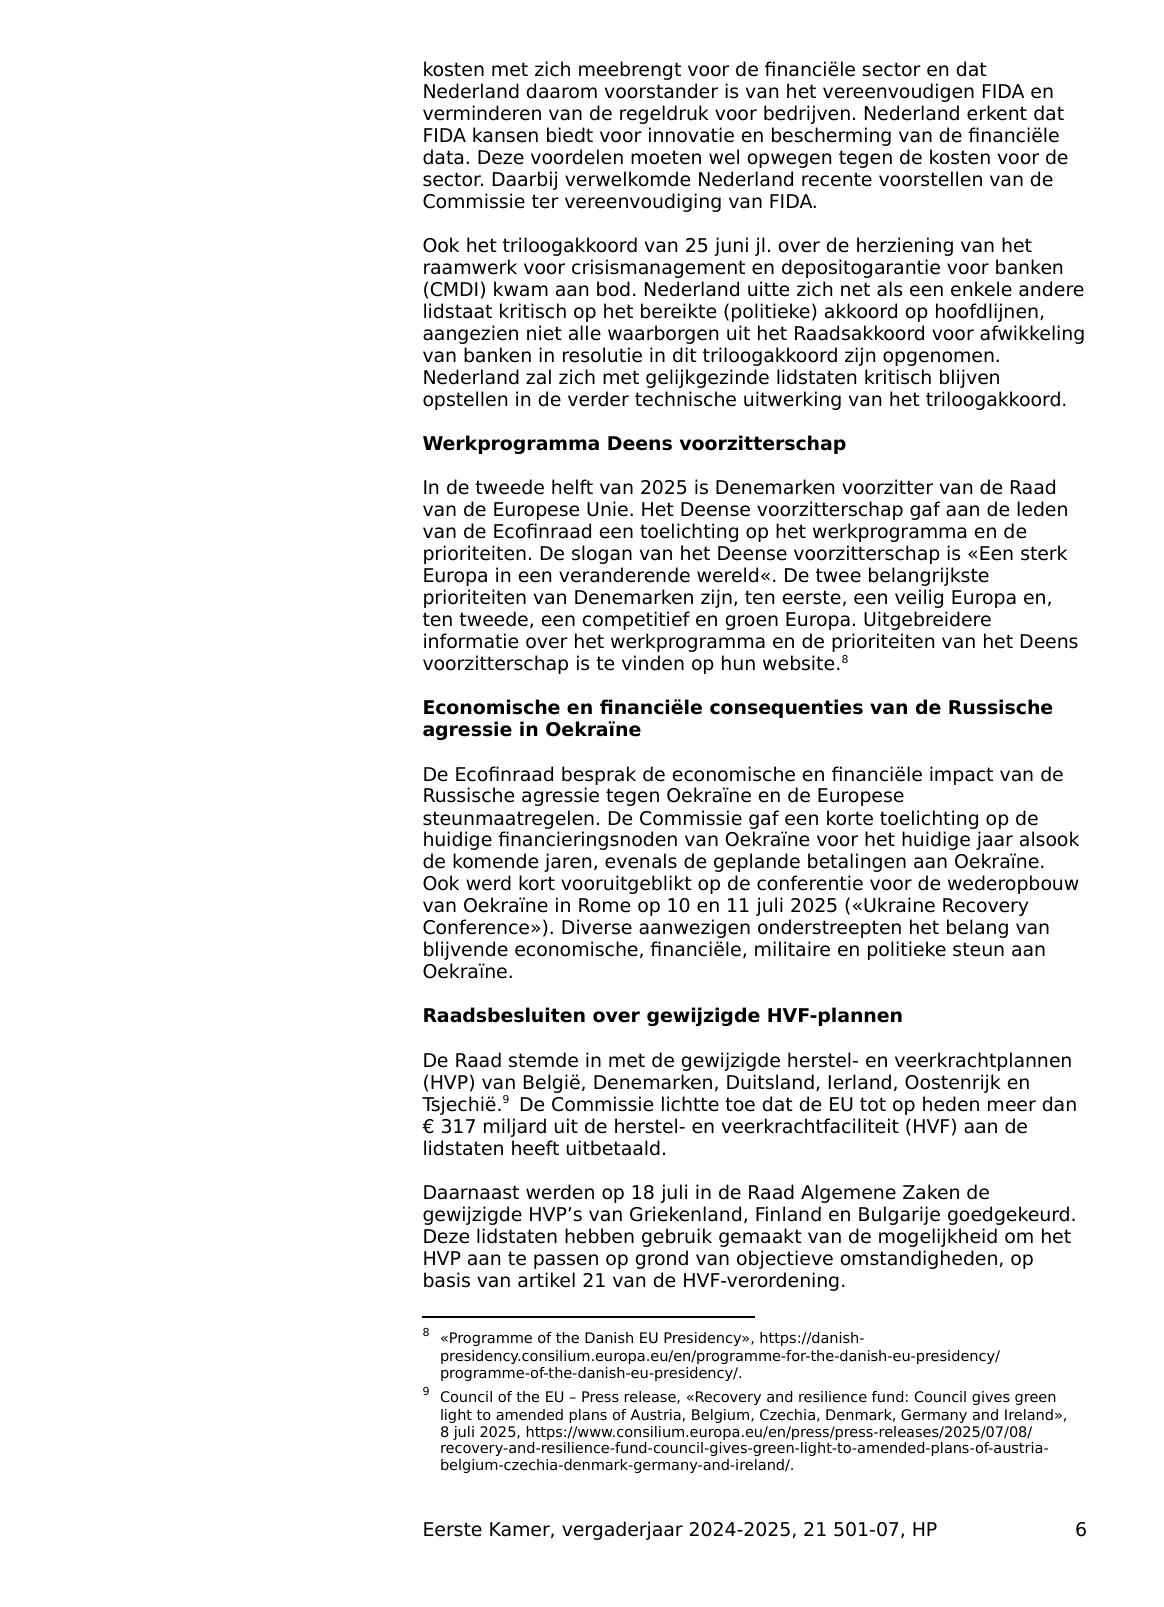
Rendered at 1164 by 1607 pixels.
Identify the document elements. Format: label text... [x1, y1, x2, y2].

subtitle Economische en financiële consequenties van de Russische agressie in Oekraïne [422, 697, 1087, 741]
text De Raad stemde in met de gewijzigde herstel- en veerkrachtplannen (HVP) van België, Denemarken, Duitsland, Ierland, Oostenrijk en Tsjechië. De Commissie lichtte toe dat de EU tot op heden meer dan € 317 miljard uit de herstel- en veerkrachtfaciliteit (HVF) aan de lidstaten heeft uitbetaald. [422, 1049, 1087, 1159]
text In de tweede helft van 2025 is Denemarken voorzitter van de Raad van de Europese Unie. Het Deense voorzitterschap gaf aan de leden van de Ecofinraad een toelichting op het werkprogramma en de prioriteiten. De slogan van het Deense voorzitterschap is «Een sterk Europa in een veranderende wereld«. De twee belangrijkste prioriteiten van Denemarken zijn, ten eerste, een veilig Europa en, ten tweede, een competitief en groen Europa. Uitgebreidere informatie over het werkprogramma en de prioriteiten van het Deens voorzitterschap is te vinden op hun website. [422, 477, 1087, 675]
text Council of the EU – Press release, «Recovery and resilience fund: Council gives green light to amended plans of Austria, Belgium, Czechia, Denmark, Germany and Ireland», 8 juli 2025, https://www.consilium.europa.eu/en/press/press-releases/2025/07/08/recovery-and-resilience-fund-council-gives-green-light-to-amended-plans-of-austria-belgium-czechia-denmark-germany-and-ireland/. [422, 1385, 1087, 1474]
subtitle Werkprogramma Deens voorzitterschap [422, 433, 1087, 455]
text Daarnaast werden op 18 juli in de Raad Algemene Zaken de gewijzigde HVP’s van Griekenland, Finland en Bulgarije goedgekeurd. Deze lidstaten hebben gebruik gemaakt van de mogelijkheid om het HVP aan te passen op grond van objectieve omstandigheden, op basis van artikel 21 van de HVF-verordening. [422, 1182, 1087, 1292]
text De Ecofinraad besprak de economische en financiële impact van de Russische agressie tegen Oekraïne en de Europese steunmaatregelen. De Commissie gaf een korte toelichting op de huidige financieringsnoden van Oekraïne voor het huidige jaar alsook de komende jaren, evenals de geplande betalingen aan Oekraïne. Ook werd kort vooruitgeblikt op de conferentie voor de wederopbouw van Oekraïne in Rome op 10 en 11 juli 2025 («Ukraine Recovery Conference»). Diverse aanwezigen onderstreepten het belang van blijvende economische, financiële, militaire en politieke steun aan Oekraïne. [422, 763, 1087, 983]
text «Programme of the Danish EU Presidency», https://danish-presidency.consilium.europa.eu/en/programme-for-the-danish-eu-presidency/programme-of-the-danish-eu-presidency/. [422, 1326, 1087, 1382]
text kosten met zich meebrengt voor de financiële sector en dat Nederland daarom voorstander is van het vereenvoudigen FIDA en verminderen van de regeldruk voor bedrijven. Nederland erkent dat FIDA kansen biedt voor innovatie en bescherming van de financiële data. Deze voordelen moeten wel opwegen tegen de kosten voor de sector. Daarbij verwelkomde Nederland recente voorstellen van de Commissie ter vereenvoudiging van FIDA. [422, 59, 1087, 213]
subtitle Raadsbesluiten over gewijzigde HVF-plannen [422, 1005, 1087, 1027]
text Ook het triloogakkoord van 25 juni jl. over de herziening van het raamwerk voor crisismanagement en depositogarantie voor banken (CMDI) kwam aan bod. Nederland uitte zich net als een enkele andere lidstaat kritisch op het bereikte (politieke) akkoord op hoofdlijnen, aangezien niet alle waarborgen uit het Raadsakkoord voor afwikkeling van banken in resolutie in dit triloogakkoord zijn opgenomen. Nederland zal zich met gelijkgezinde lidstaten kritisch blijven opstellen in de verder technische uitwerking van het triloogakkoord. [422, 235, 1087, 411]
